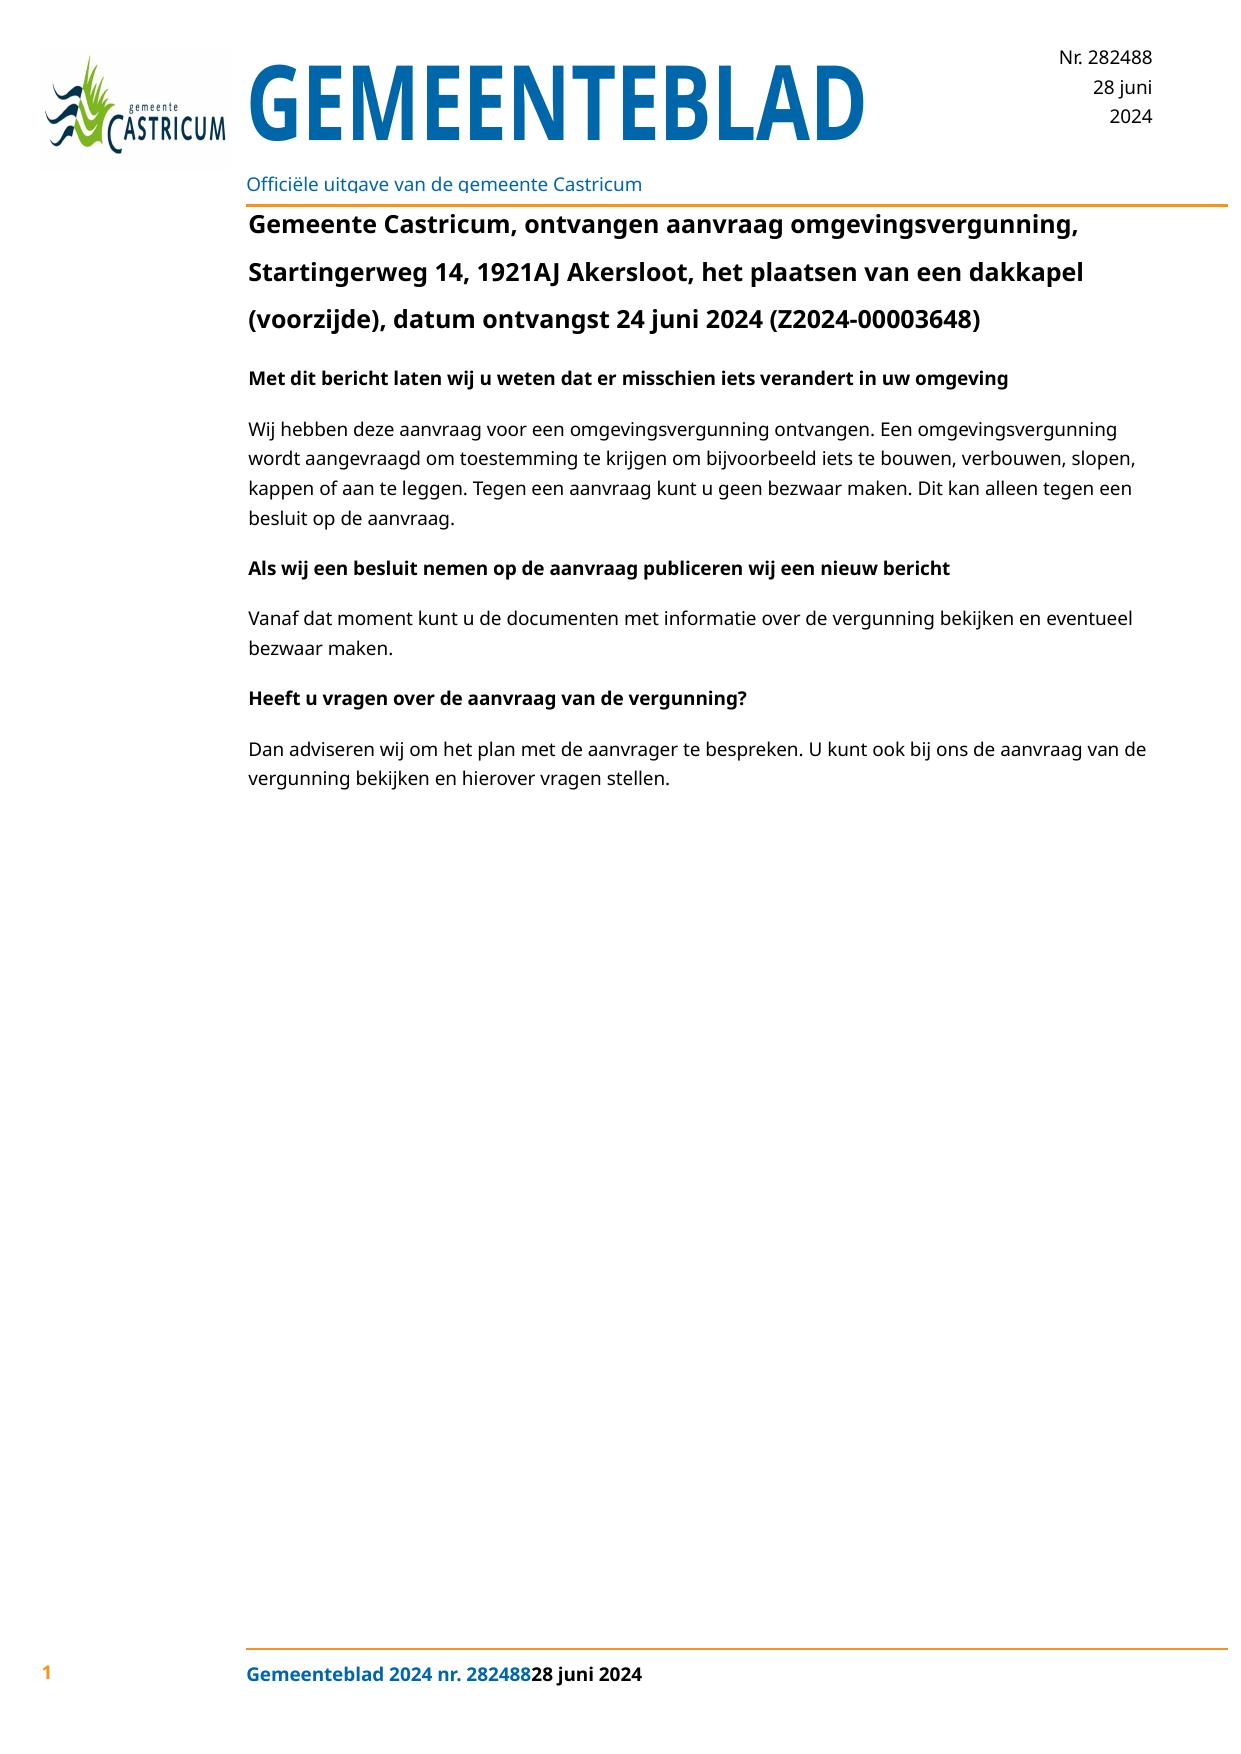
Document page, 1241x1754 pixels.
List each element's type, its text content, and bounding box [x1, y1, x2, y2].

picture [41, 47, 231, 172]
text Als wij een besluit nemen op de aanvraag publiceren wij een nieuw bericht [248, 555, 1152, 581]
text Heeft u vragen over de aanvraag van de vergunning? [248, 686, 1152, 711]
text Vanaf dat moment kunt u de documenten met informatie over de vergunning bekijken en eventueel bezwaar maken. [248, 606, 1152, 661]
text Met dit bericht laten wij u weten dat er misschien iets verandert in uw omgeving [248, 366, 1152, 391]
text Wij hebben deze aanvraag voor een omgevingsvergunning ontvangen. Een omgevingsvergunning wordt aangevraagd om toestemming te krijgen om bijvoorbeeld iets te bouwen, verbouwen, slopen, kappen of aan te leggen. Tegen een aanvraag kunt u geen bezwaar maken. Dit kan alleen tegen een besluit op de aanvraag. [248, 416, 1152, 530]
text Dan adviseren wij om het plan met de aanvrager te bespreken. U kunt ook bij ons de aanvraag van de vergunning bekijken en hierover vragen stellen. [248, 736, 1152, 791]
text Gemeente Castricum, ontvangen aanvraag omgevingsvergunning, Startingerweg 14, 1921AJ Akersloot, het plaatsen van een dakkapel (voorzijde), datum ontvangst 24 juni 2024 (Z2024-00003648) [248, 207, 1152, 336]
